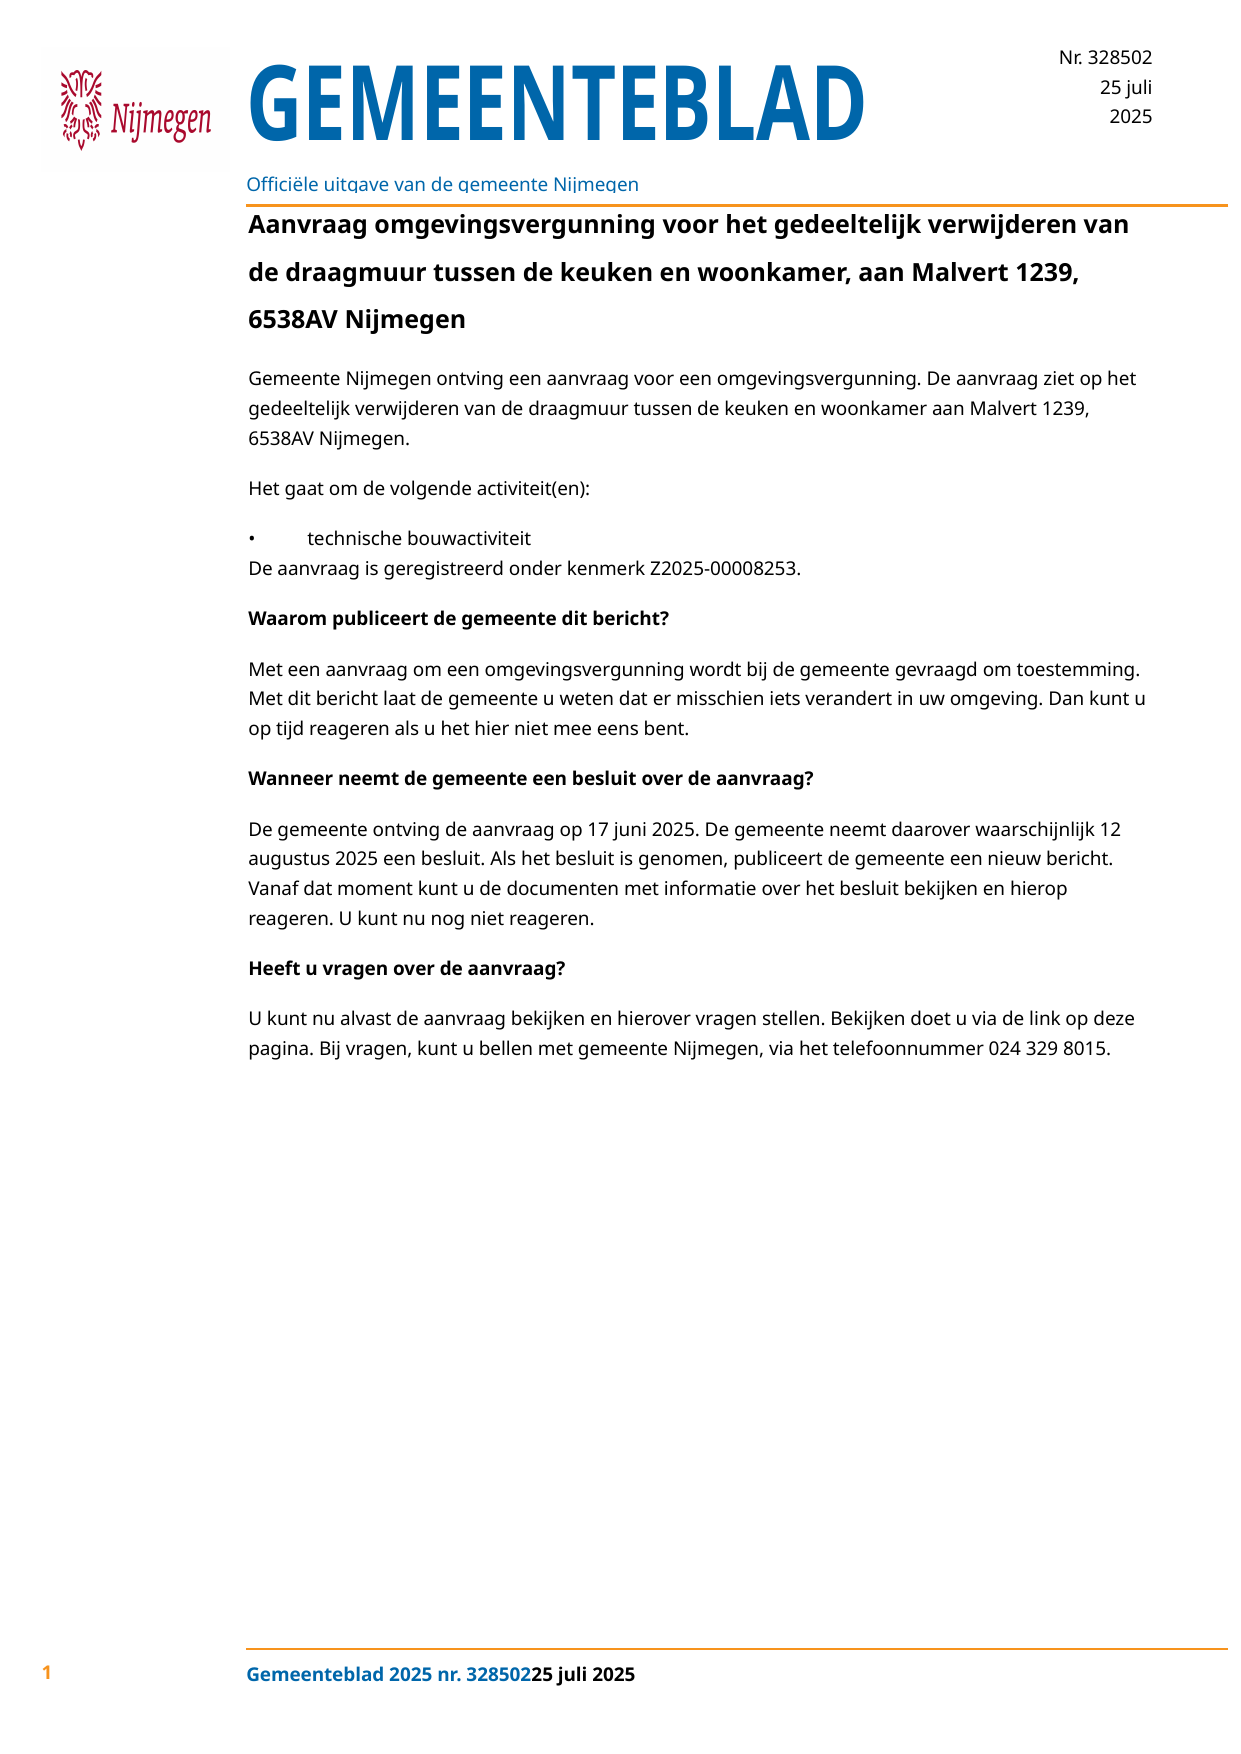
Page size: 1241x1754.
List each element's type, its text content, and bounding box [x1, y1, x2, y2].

text De aanvraag is geregistreerd onder kenmerk Z2025-00008253. [248, 555, 1152, 581]
text Wanneer neemt de gemeente een besluit over de aanvraag? [248, 766, 1152, 791]
text Met een aanvraag om een omgevingsvergunning wordt bij de gemeente gevraagd om toestemming. Met dit bericht laat de gemeente u weten dat er misschien iets verandert in uw omgeving. Dan kunt u op tijd reageren als u het hier niet mee eens bent. [248, 656, 1152, 741]
text Het gaat om de volgende activiteit(en): [248, 475, 1152, 501]
text Aanvraag omgevingsvergunning voor het gedeeltelijk verwijderen van de draagmuur tussen de keuken en woonkamer, aan Malvert 1239, 6538AV Nijmegen [248, 207, 1152, 336]
text Waarom publiceert de gemeente dit bericht? [248, 606, 1152, 631]
picture [41, 47, 231, 172]
text U kunt nu alvast de aanvraag bekijken en hierover vragen stellen. Bekijken doet u via de link op deze pagina. Bij vragen, kunt u bellen met gemeente Nijmegen, via het telefoonnummer 024 329 8015. [248, 1006, 1152, 1061]
list technische bouwactiviteit [248, 526, 1152, 551]
text De gemeente ontving de aanvraag op 17 juni 2025. De gemeente neemt daarover waarschijnlijk 12 augustus 2025 een besluit. Als het besluit is genomen, publiceert de gemeente een nieuw bericht. Vanaf dat moment kunt u de documenten met informatie over het besluit bekijken en hierop reageren. U kunt nu nog niet reageren. [248, 816, 1152, 930]
text Gemeente Nijmegen ontving een aanvraag voor een omgevingsvergunning. De aanvraag ziet op het gedeeltelijk verwijderen van de draagmuur tussen de keuken en woonkamer aan Malvert 1239, 6538AV Nijmegen. [248, 366, 1152, 450]
text Heeft u vragen over de aanvraag? [248, 955, 1152, 981]
